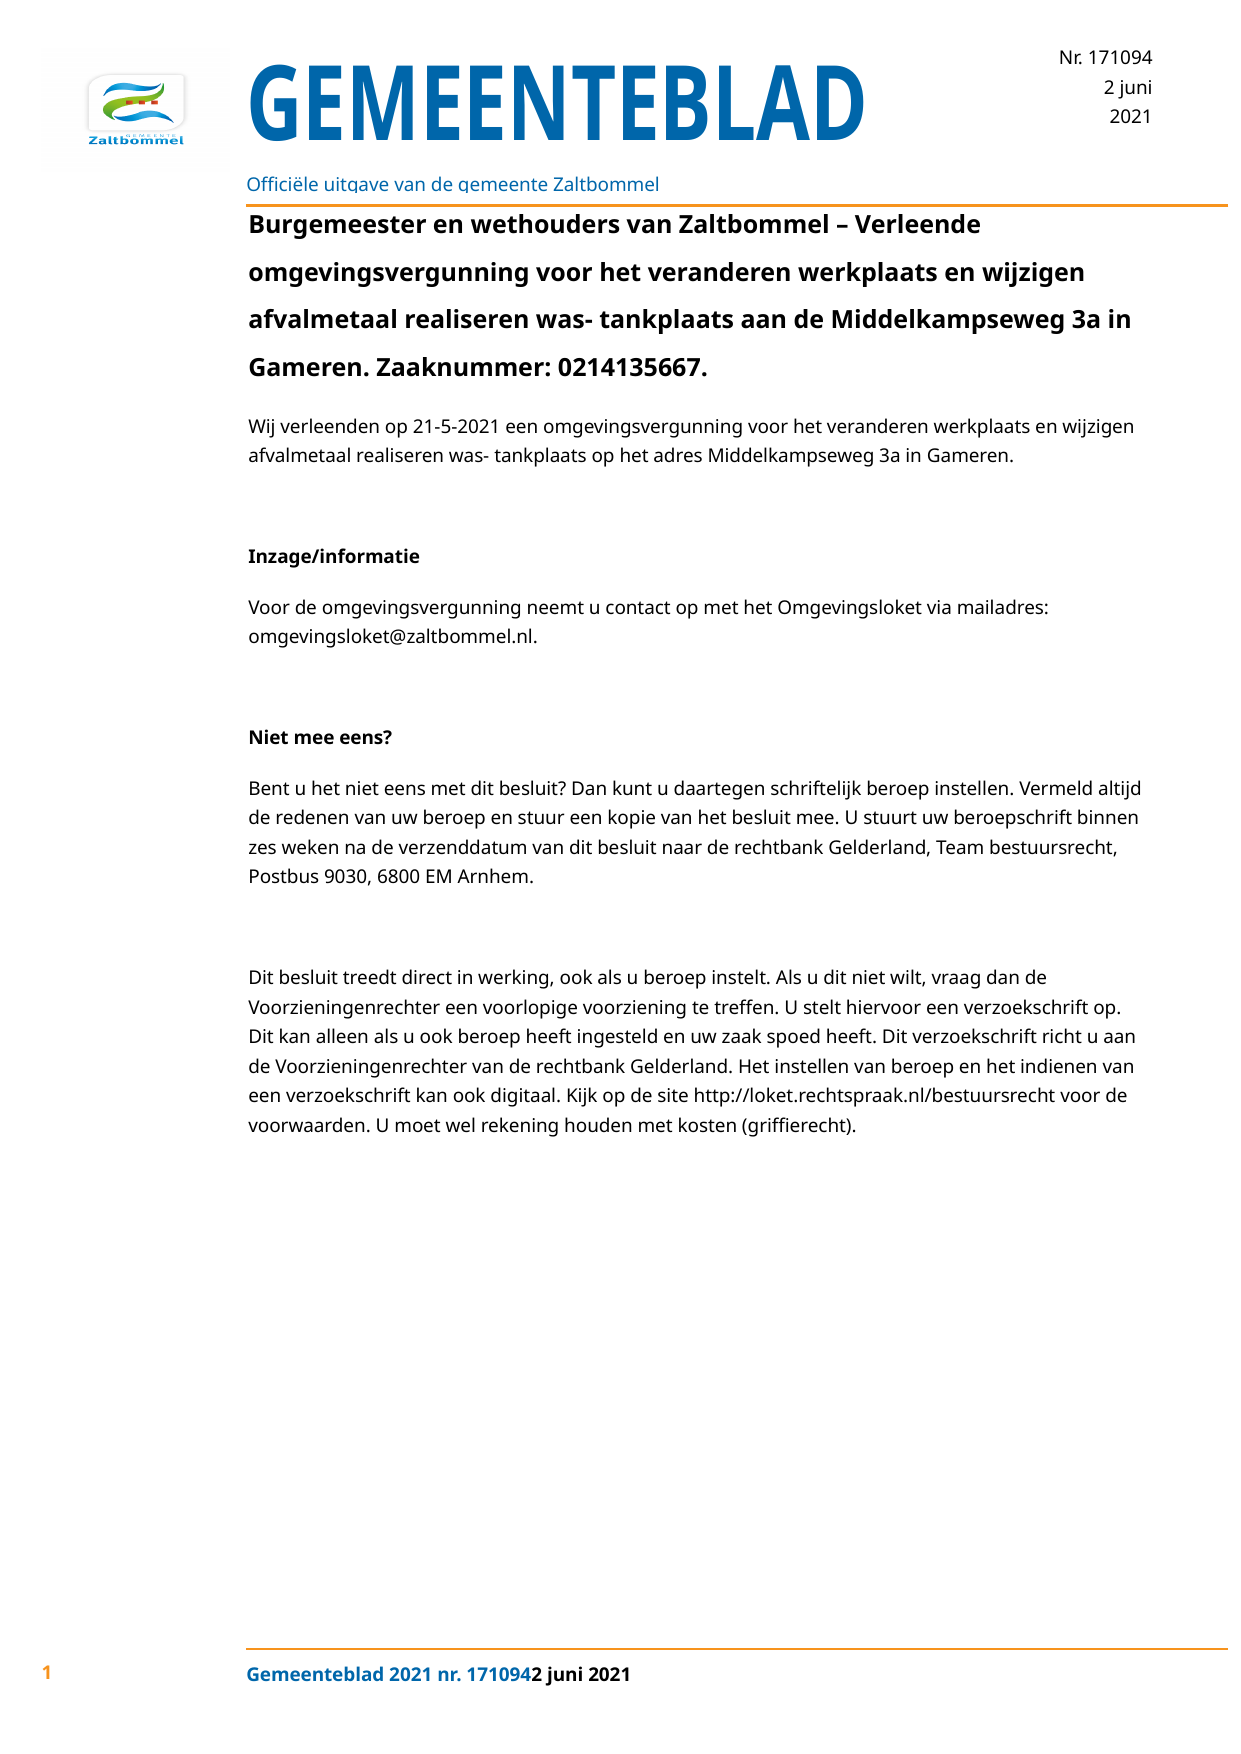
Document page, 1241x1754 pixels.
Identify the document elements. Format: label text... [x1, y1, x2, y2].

text Dit besluit treedt direct in werking, ook als u beroep instelt. Als u dit niet wilt, vraag dan de Voorzieningenrechter een voorlopige voorziening te treffen. U stelt hiervoor een verzoekschrift op. Dit kan alleen als u ook beroep heeft ingesteld en uw zaak spoed heeft. Dit verzoekschrift richt u aan de Voorzieningenrechter van de rechtbank Gelderland. Het instellen van beroep en het indienen van een verzoekschrift kan ook digitaal. Kijk op de site http://loket.rechtspraak.nl/bestuursrecht voor de voorwaarden. U moet wel rekening houden met kosten (griffierecht). [248, 964, 1152, 1138]
text Wij verleenden op 21-5-2021 een omgevingsvergunning voor het veranderen werkplaats en wijzigen afvalmetaal realiseren was- tankplaats op het adres Middelkampseweg 3a in Gameren. [248, 413, 1152, 468]
picture [41, 47, 231, 172]
text Bent u het niet eens met dit besluit? Dan kunt u daartegen schriftelijk beroep instellen. Vermeld altijd de redenen van uw beroep en stuur een kopie van het besluit mee. U stuurt uw beroepschrift binnen zes weken na de verzenddatum van dit besluit naar de rechtbank Gelderland, Team bestuursrecht, Postbus 9030, 6800 EM Arnhem. [248, 775, 1152, 889]
text Inzage/informatie [248, 543, 1152, 569]
text Voor de omgevingsvergunning neemt u contact op met het Omgevingsloket via mailadres: omgevingsloket@zaltbommel.nl. [248, 594, 1152, 649]
text Niet mee eens? [248, 724, 1152, 750]
text Burgemeester en wethouders van Zaltbommel – Verleende omgevingsvergunning voor het veranderen werkplaats en wijzigen afvalmetaal realiseren was- tankplaats aan de Middelkampseweg 3a in Gameren. Zaaknummer: 0214135667. [248, 207, 1152, 384]
